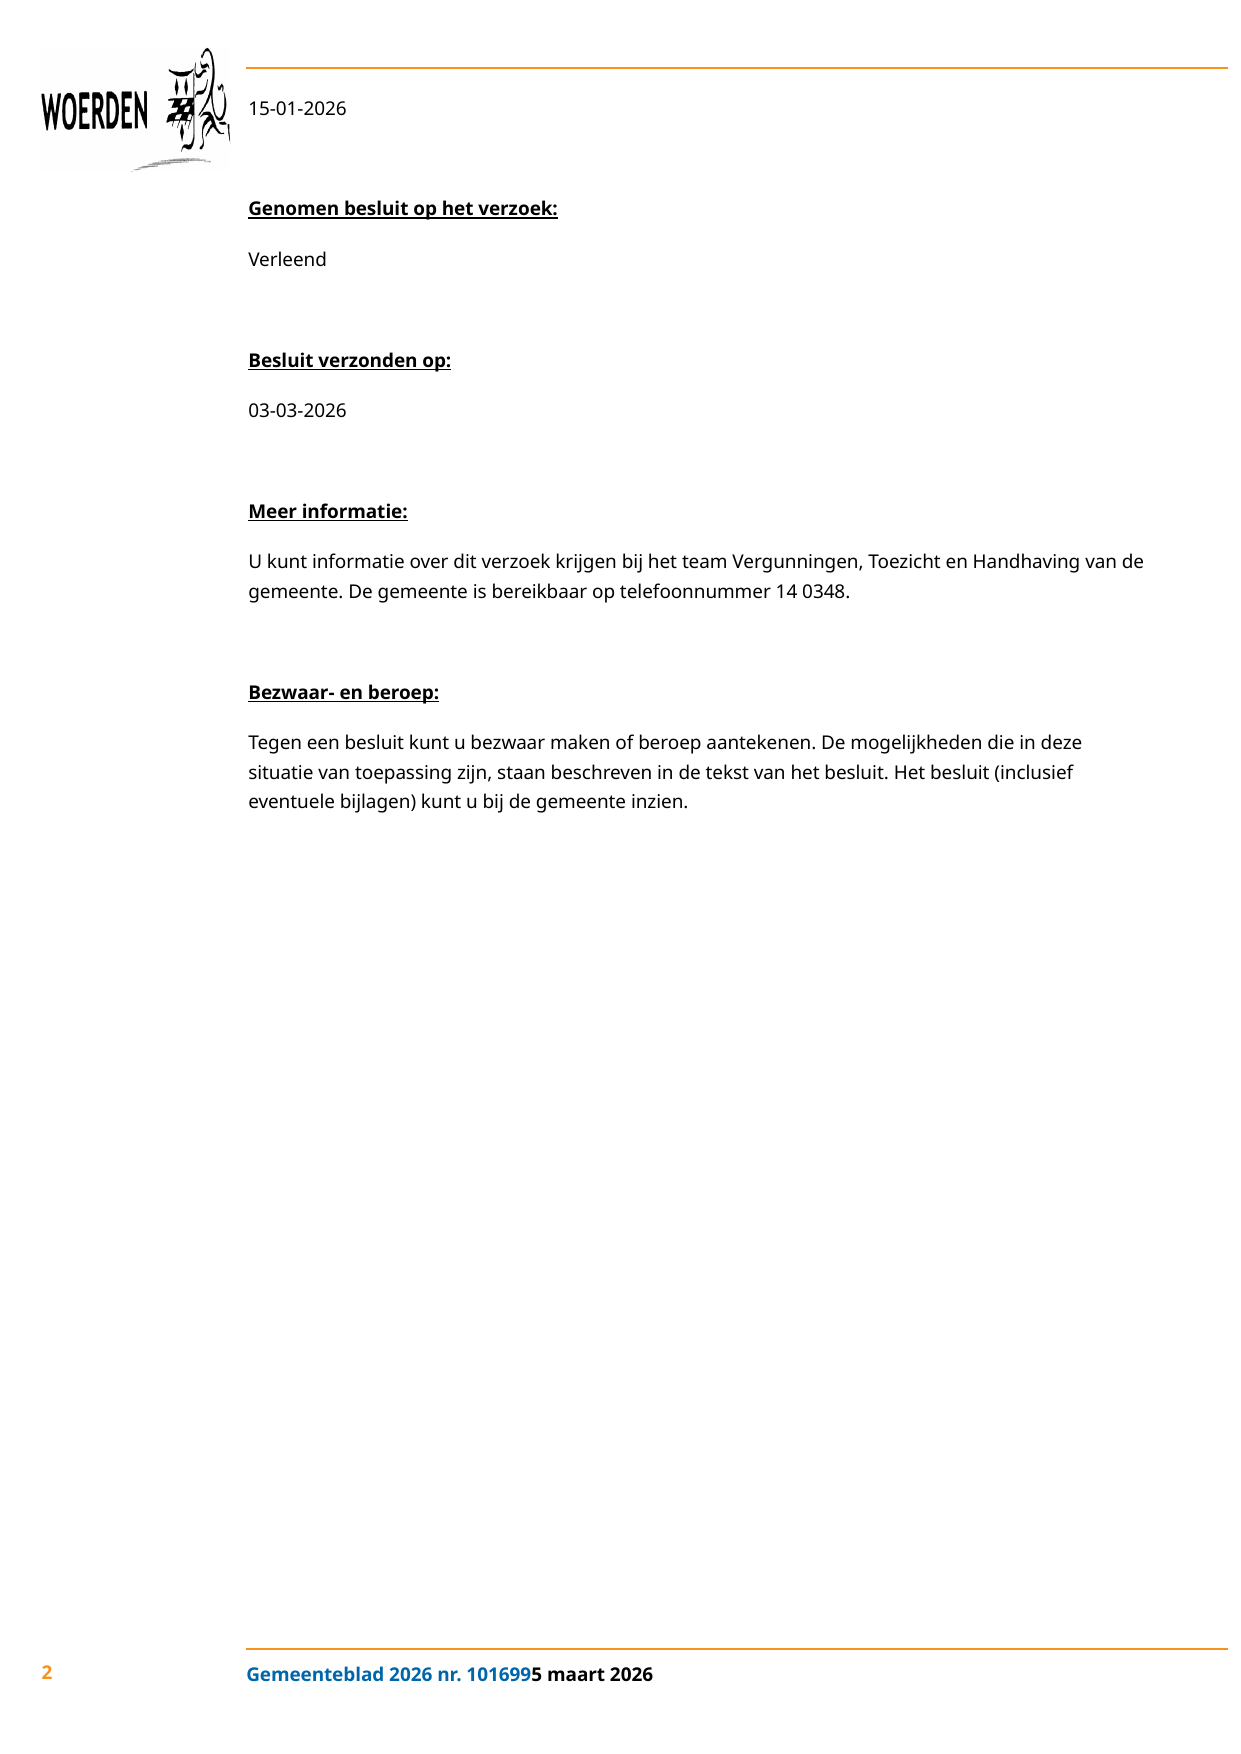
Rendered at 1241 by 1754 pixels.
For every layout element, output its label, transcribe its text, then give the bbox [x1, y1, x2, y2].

text Besluit verzonden op: [248, 347, 1152, 373]
text Tegen een besluit kunt u bezwaar maken of beroep aantekenen. De mogelijkheden die in deze situatie van toepassing zijn, staan beschreven in de tekst van het besluit. Het besluit (inclusief eventuele bijlagen) kunt u bij de gemeente inzien. [248, 729, 1152, 814]
text 15-01-2026 [248, 95, 1152, 121]
text U kunt informatie over dit verzoek krijgen bij het team Vergunningen, Toezicht en Handhaving van de gemeente. De gemeente is bereikbaar op telefoonnummer 14 0348. [248, 548, 1152, 604]
text Verleend [248, 246, 1152, 272]
picture [41, 47, 231, 172]
text Meer informatie: [248, 498, 1152, 524]
text 03-03-2026 [248, 397, 1152, 423]
text Genomen besluit op het verzoek: [248, 196, 1152, 221]
text Bezwaar- en beroep: [248, 679, 1152, 705]
